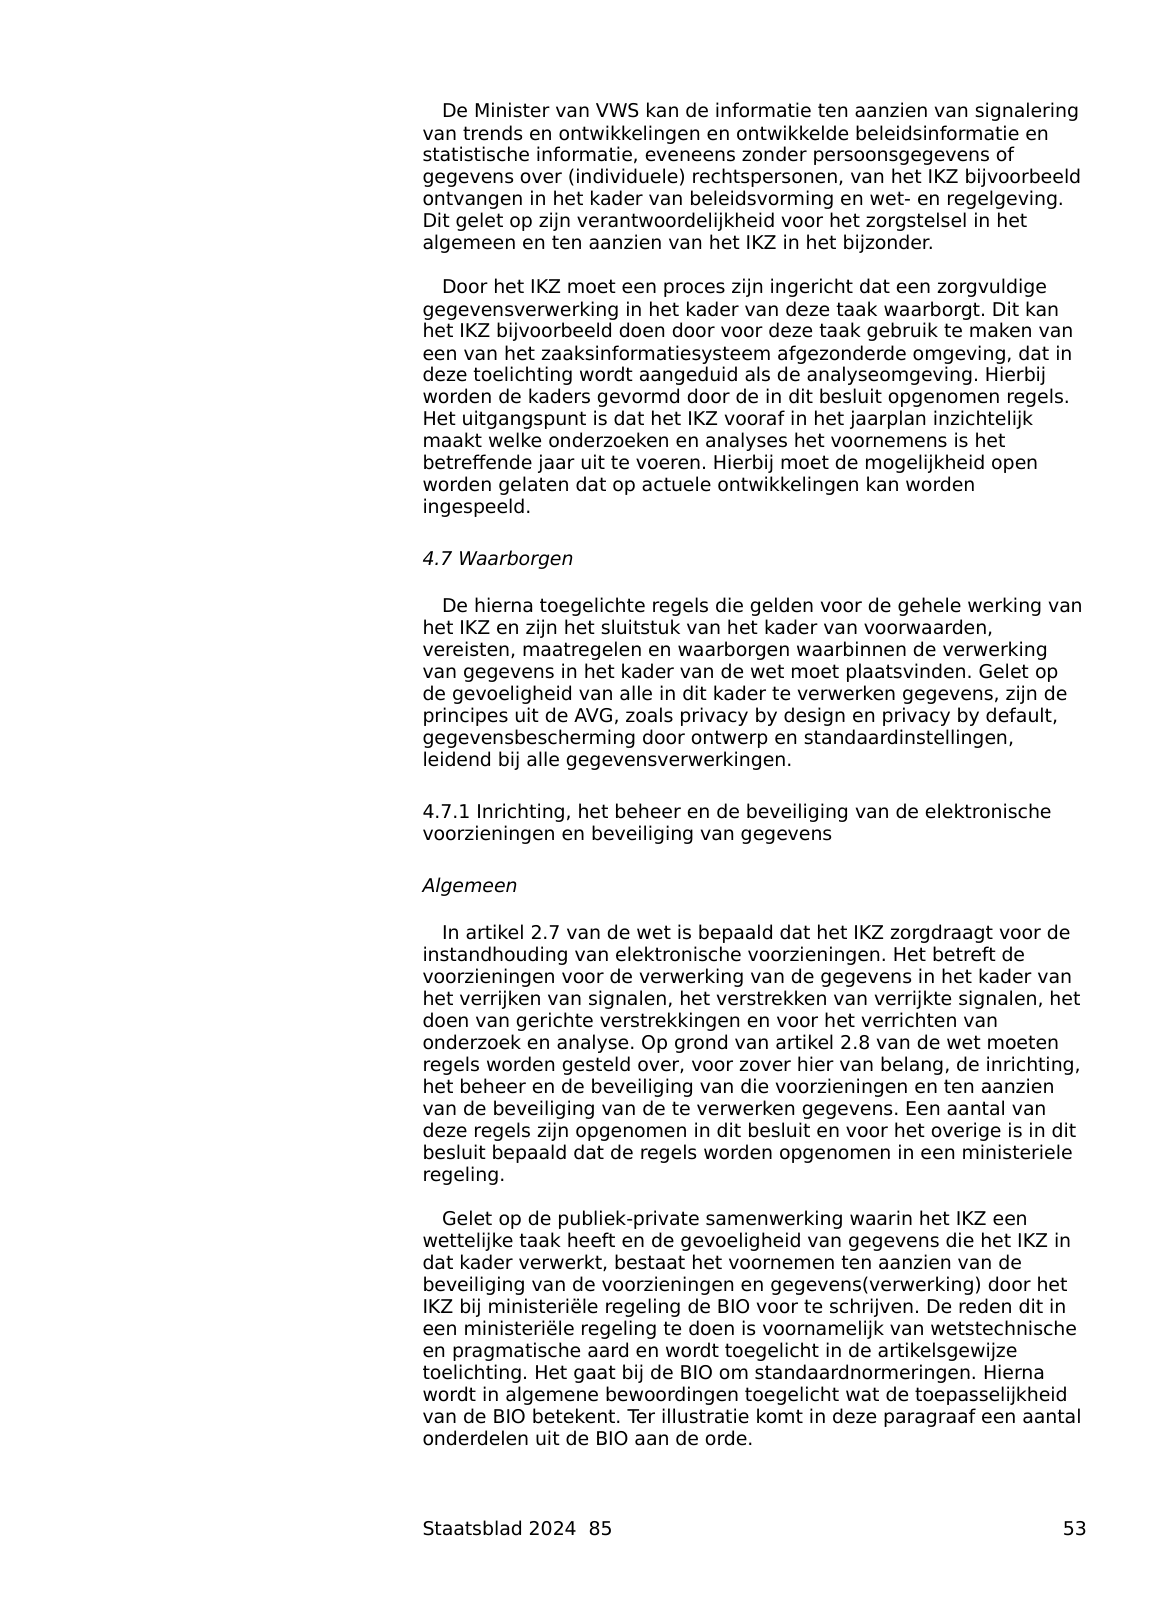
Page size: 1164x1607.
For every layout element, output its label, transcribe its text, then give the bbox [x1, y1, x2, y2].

subtitle Algemeen [422, 875, 1087, 897]
text In artikel 2.7 van de wet is bepaald dat het IKZ zorgdraagt voor de instandhouding van elektronische voorzieningen. Het betreft de voorzieningen voor de verwerking van de gegevens in het kader van het verrijken van signalen, het verstrekken van verrijkte signalen, het doen van gerichte verstrekkingen en voor het verrichten van onderzoek en analyse. Op grond van artikel 2.8 van de wet moeten regels worden gesteld over, voor zover hier van belang, de inrichting, het beheer en de beveiliging van die voorzieningen en ten aanzien van de beveiliging van de te verwerken gegevens. Een aantal van deze regels zijn opgenomen in dit besluit en voor het overige is in dit besluit bepaald dat de regels worden opgenomen in een ministeriele regeling. [422, 922, 1087, 1186]
subtitle 4.7.1 Inrichting, het beheer en de beveiliging van de elektronische voorzieningen en beveiliging van gegevens [422, 801, 1087, 845]
text De Minister van VWS kan de informatie ten aanzien van signalering van trends en ontwikkelingen en ontwikkelde beleidsinformatie en statistische informatie, eveneens zonder persoonsgegevens of gegevens over (individuele) rechtspersonen, van het IKZ bijvoorbeeld ontvangen in het kader van beleidsvorming en wet- en regelgeving. Dit gelet op zijn verantwoordelijkheid voor het zorgstelsel in het algemeen en ten aanzien van het IKZ in het bijzonder. [422, 100, 1087, 254]
text Door het IKZ moet een proces zijn ingericht dat een zorgvuldige gegevensverwerking in het kader van deze taak waarborgt. Dit kan het IKZ bijvoorbeeld doen door voor deze taak gebruik te maken van een van het zaaksinformatiesysteem afgezonderde omgeving, dat in deze toelichting wordt aangeduid als de analyseomgeving. Hierbij worden de kaders gevormd door de in dit besluit opgenomen regels. Het uitgangspunt is dat het IKZ vooraf in het jaarplan inzichtelijk maakt welke onderzoeken en analyses het voornemens is het betreffende jaar uit te voeren. Hierbij moet de mogelijkheid open worden gelaten dat op actuele ontwikkelingen kan worden ingespeeld. [422, 276, 1087, 518]
text Gelet op de publiek-private samenwerking waarin het IKZ een wettelijke taak heeft en de gevoeligheid van gegevens die het IKZ in dat kader verwerkt, bestaat het voornemen ten aanzien van de beveiliging van de voorzieningen en gegevens(verwerking) door het IKZ bij ministeriële regeling de BIO voor te schrijven. De reden dit in een ministeriële regeling te doen is voornamelijk van wetstechnische en pragmatische aard en wordt toegelicht in de artikelsgewijze toelichting. Het gaat bij de BIO om standaardnormeringen. Hierna wordt in algemene bewoordingen toegelicht wat de toepasselijkheid van de BIO betekent. Ter illustratie komt in deze paragraaf een aantal onderdelen uit de BIO aan de orde. [422, 1208, 1087, 1450]
text De hierna toegelichte regels die gelden voor de gehele werking van het IKZ en zijn het sluitstuk van het kader van voorwaarden, vereisten, maatregelen en waarborgen waarbinnen de verwerking van gegevens in het kader van de wet moet plaatsvinden. Gelet op de gevoeligheid van alle in dit kader te verwerken gegevens, zijn de principes uit de AVG, zoals privacy by design en privacy by default, gegevensbescherming door ontwerp en standaardinstellingen, leidend bij alle gegevensverwerkingen. [422, 595, 1087, 771]
subtitle 4.7 Waarborgen [422, 548, 1087, 570]
